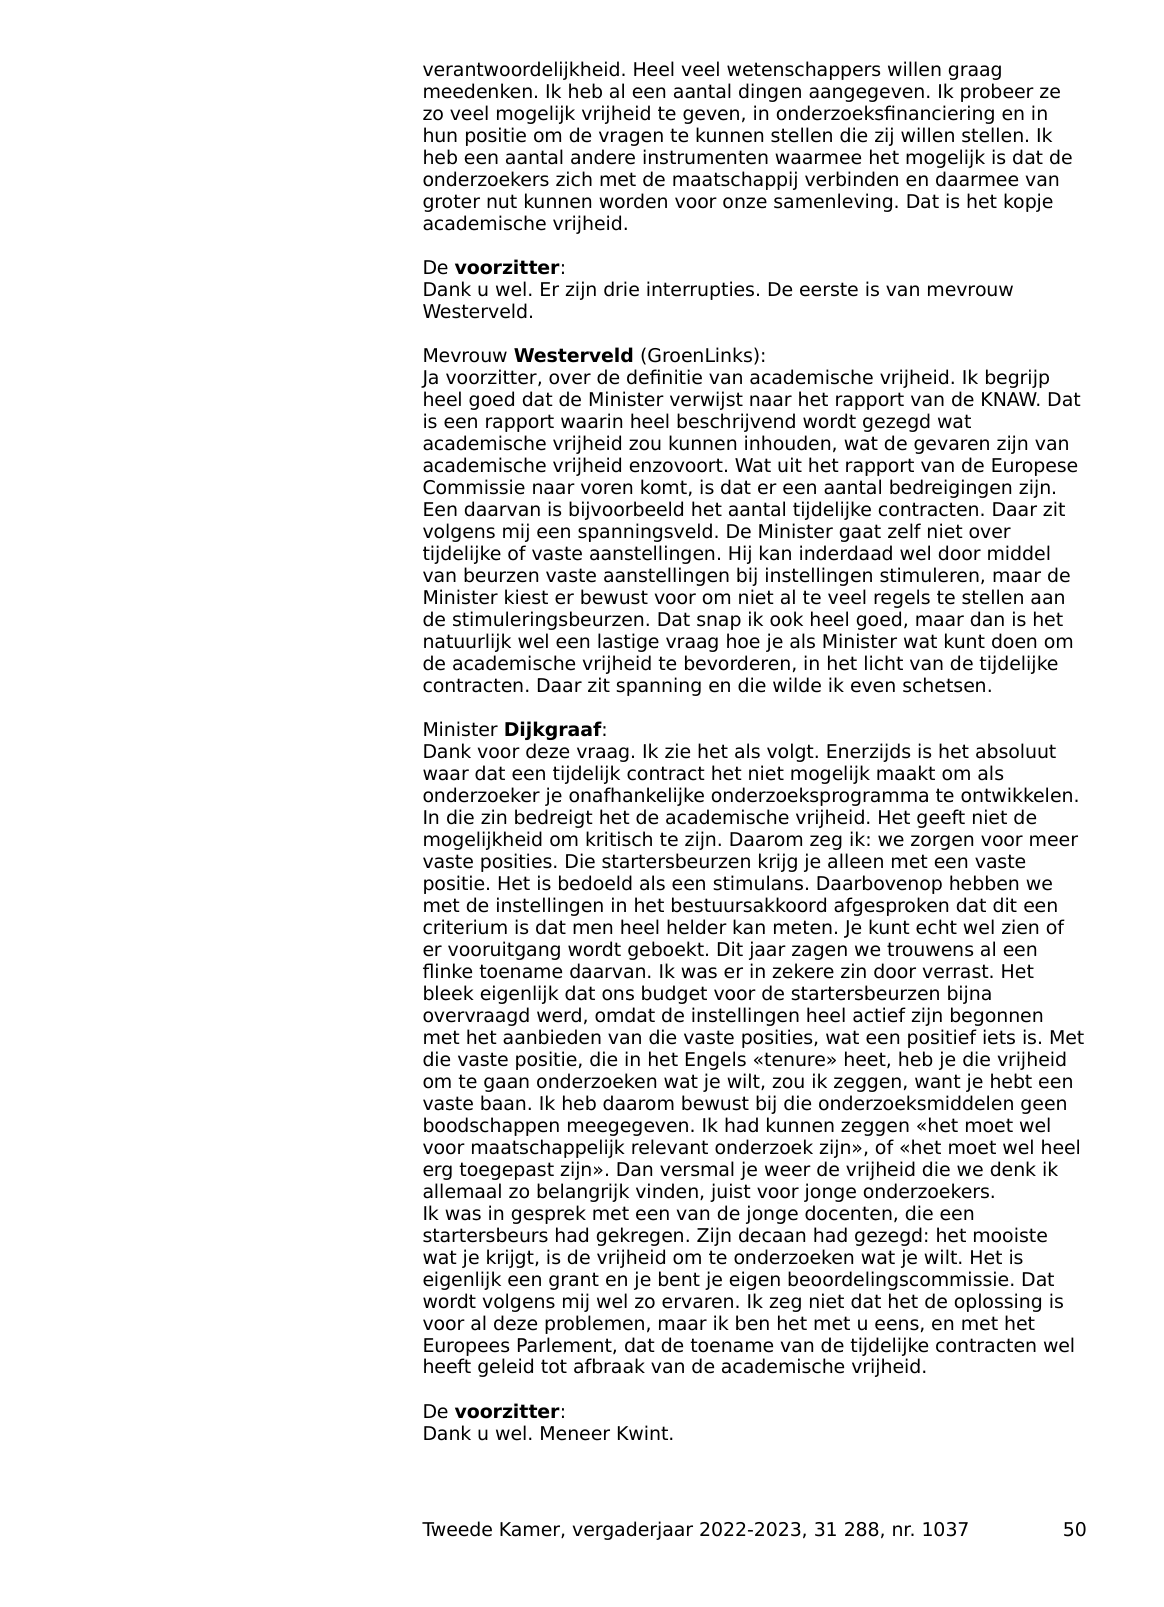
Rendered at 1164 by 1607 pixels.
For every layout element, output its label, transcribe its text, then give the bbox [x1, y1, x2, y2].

text Dank u wel. Meneer Kwint. [422, 1423, 1087, 1444]
text De voorzitter: [422, 1401, 1087, 1423]
text Dank u wel. Er zijn drie interrupties. De eerste is van mevrouw Westerveld. [422, 279, 1087, 323]
text Ja voorzitter, over de definitie van academische vrijheid. Ik begrijp heel goed dat de Minister verwijst naar het rapport van de KNAW. Dat is een rapport waarin heel beschrijvend wordt gezegd wat academische vrijheid zou kunnen inhouden, wat de gevaren zijn van academische vrijheid enzovoort. Wat uit het rapport van de Europese Commissie naar voren komt, is dat er een aantal bedreigingen zijn. Een daarvan is bijvoorbeeld het aantal tijdelijke contracten. Daar zit volgens mij een spanningsveld. De Minister gaat zelf niet over tijdelijke of vaste aanstellingen. Hij kan inderdaad wel door middel van beurzen vaste aanstellingen bij instellingen stimuleren, maar de Minister kiest er bewust voor om niet al te veel regels te stellen aan de stimuleringsbeurzen. Dat snap ik ook heel goed, maar dan is het natuurlijk wel een lastige vraag hoe je als Minister wat kunt doen om de academische vrijheid te bevorderen, in het licht van de tijdelijke contracten. Daar zit spanning en die wilde ik even schetsen. [422, 367, 1087, 697]
text Ik was in gesprek met een van de jonge docenten, die een startersbeurs had gekregen. Zijn decaan had gezegd: het mooiste wat je krijgt, is de vrijheid om te onderzoeken wat je wilt. Het is eigenlijk een grant en je bent je eigen beoordelingscommissie. Dat wordt volgens mij wel zo ervaren. Ik zeg niet dat het de oplossing is voor al deze problemen, maar ik ben het met u eens, en met het Europees Parlement, dat de toename van de tijdelijke contracten wel heeft geleid tot afbraak van de academische vrijheid. [422, 1203, 1087, 1378]
text verantwoordelijkheid. Heel veel wetenschappers willen graag meedenken. Ik heb al een aantal dingen aangegeven. Ik probeer ze zo veel mogelijk vrijheid te geven, in onderzoeksfinanciering en in hun positie om de vragen te kunnen stellen die zij willen stellen. Ik heb een aantal andere instrumenten waarmee het mogelijk is dat de onderzoekers zich met de maatschappij verbinden en daarmee van groter nut kunnen worden voor onze samenleving. Dat is het kopje academische vrijheid. [422, 59, 1087, 235]
text De voorzitter: [422, 257, 1087, 279]
text Dank voor deze vraag. Ik zie het als volgt. Enerzijds is het absoluut waar dat een tijdelijk contract het niet mogelijk maakt om als onderzoeker je onafhankelijke onderzoeksprogramma te ontwikkelen. In die zin bedreigt het de academische vrijheid. Het geeft niet de mogelijkheid om kritisch te zijn. Daarom zeg ik: we zorgen voor meer vaste posities. Die startersbeurzen krijg je alleen met een vaste positie. Het is bedoeld als een stimulans. Daarbovenop hebben we met de instellingen in het bestuursakkoord afgesproken dat dit een criterium is dat men heel helder kan meten. Je kunt echt wel zien of er vooruitgang wordt geboekt. Dit jaar zagen we trouwens al een flinke toename daarvan. Ik was er in zekere zin door verrast. Het bleek eigenlijk dat ons budget voor de startersbeurzen bijna overvraagd werd, omdat de instellingen heel actief zijn begonnen met het aanbieden van die vaste posities, wat een positief iets is. Met die vaste positie, die in het Engels «tenure» heet, heb je die vrijheid om te gaan onderzoeken wat je wilt, zou ik zeggen, want je hebt een vaste baan. Ik heb daarom bewust bij die onderzoeksmiddelen geen boodschappen meegegeven. Ik had kunnen zeggen «het moet wel voor maatschappelijk relevant onderzoek zijn», of «het moet wel heel erg toegepast zijn». Dan versmal je weer de vrijheid die we denk ik allemaal zo belangrijk vinden, juist voor jonge onderzoekers. [422, 741, 1087, 1203]
text Mevrouw Westerveld (GroenLinks): [422, 345, 1087, 367]
text Minister Dijkgraaf: [422, 719, 1087, 741]
